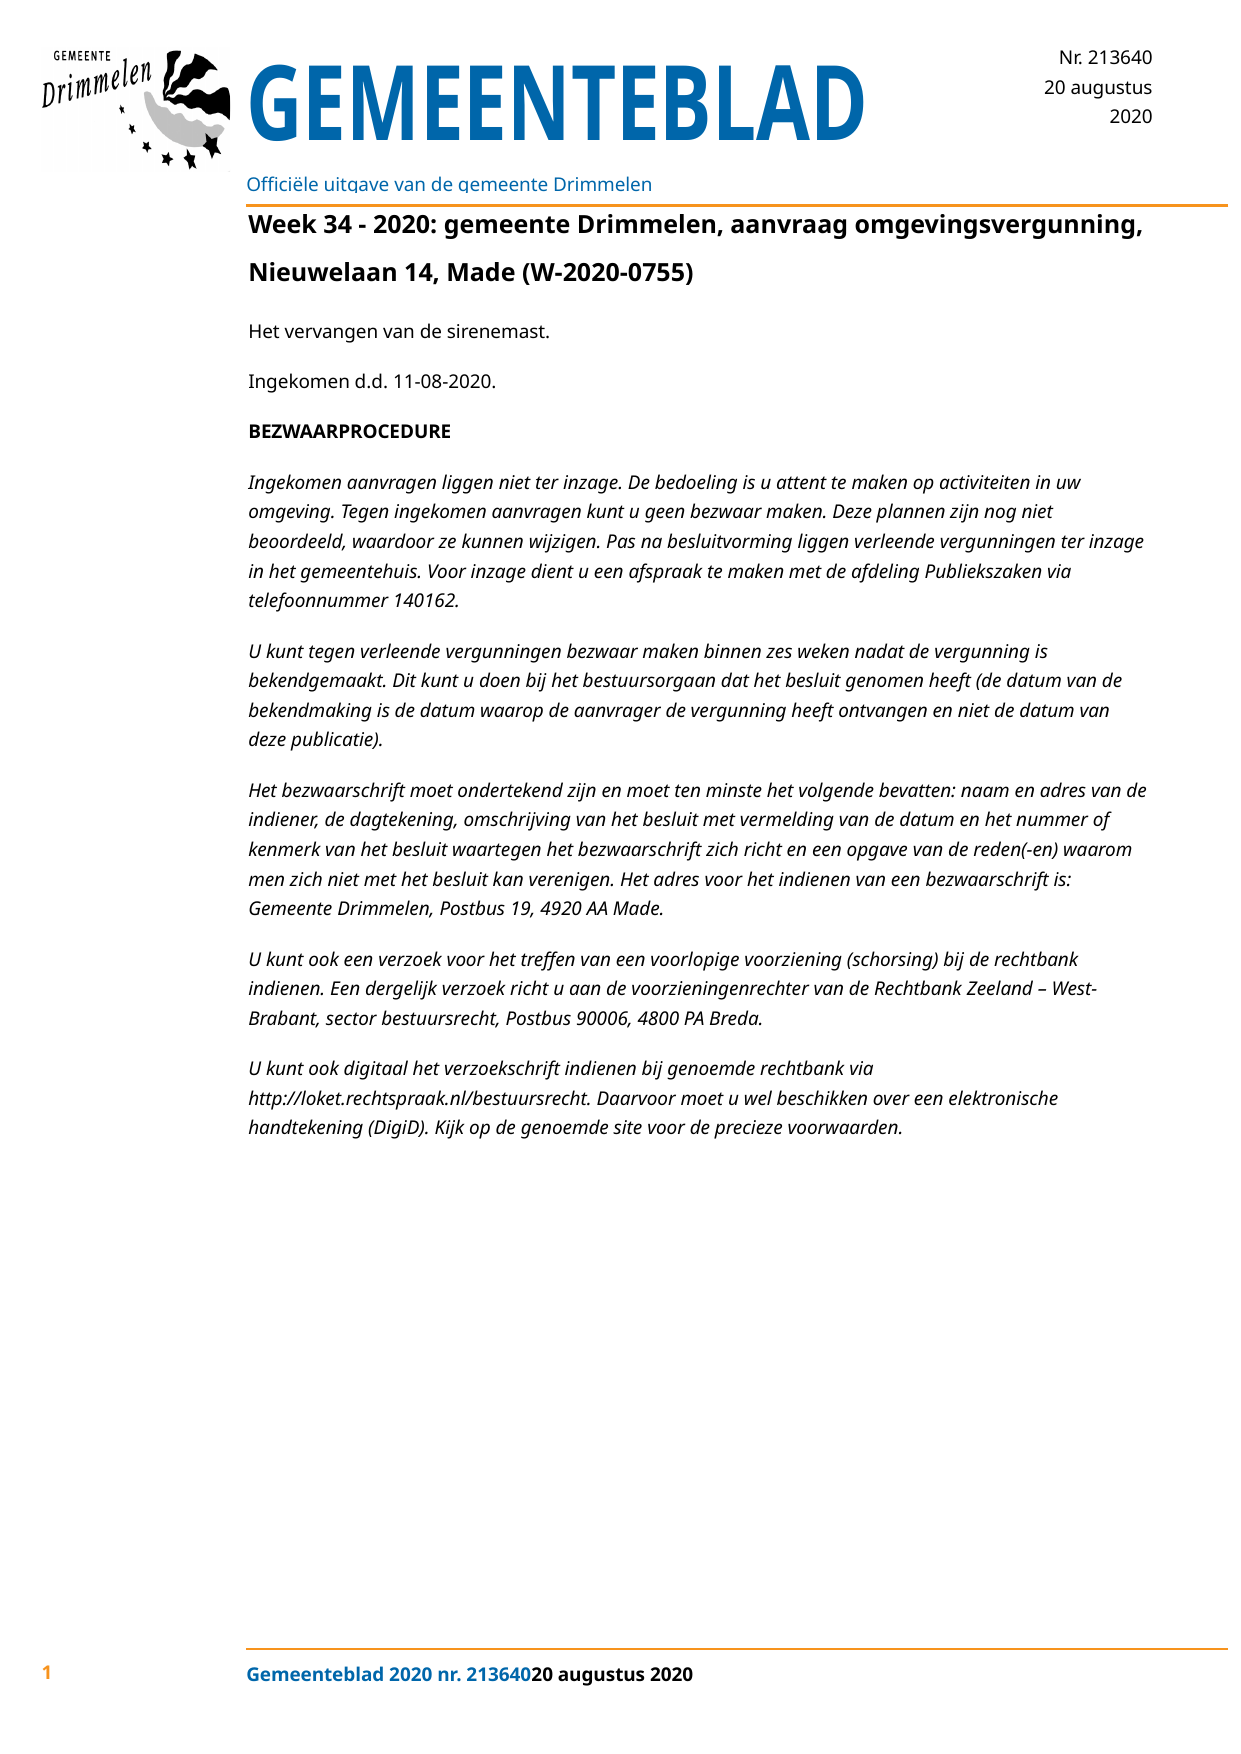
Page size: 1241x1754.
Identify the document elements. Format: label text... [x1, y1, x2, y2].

text Het vervangen van de sirenemast. [248, 318, 1152, 344]
text Week 34 - 2020: gemeente Drimmelen, aanvraag omgevingsvergunning, Nieuwelaan 14, Made (W-2020-0755) [248, 207, 1152, 288]
text U kunt tegen verleende vergunningen bezwaar maken binnen zes weken nadat de vergunning is bekendgemaakt. Dit kunt u doen bij het bestuursorgaan dat het besluit genomen heeft (de datum van de bekendmaking is de datum waarop de aanvrager de vergunning heeft ontvangen en niet de datum van deze publicatie). [248, 638, 1152, 752]
text U kunt ook een verzoek voor het treffen van een voorlopige voorziening (schorsing) bij de rechtbank indienen. Een dergelijk verzoek richt u aan de voorzieningenrechter van de Rechtbank Zeeland – West-Brabant, sector bestuursrecht, Postbus 90006, 4800 PA Breda. [248, 946, 1152, 1031]
text Ingekomen d.d. 11-08-2020. [248, 368, 1152, 394]
text Het bezwaarschrift moet ondertekend zijn en moet ten minste het volgende bevatten: naam en adres van de indiener, de dagtekening, omschrijving van het besluit met vermelding van de datum en het nummer of kenmerk van het besluit waartegen het bezwaarschrift zich richt en een opgave van de reden(-en) waarom men zich niet met het besluit kan verenigen. Het adres voor het indienen van een bezwaarschrift is: Gemeente Drimmelen, Postbus 19, 4920 AA Made. [248, 777, 1152, 921]
picture [41, 47, 231, 172]
text Ingekomen aanvragen liggen niet ter inzage. De bedoeling is u attent te maken op activiteiten in uw omgeving. Tegen ingekomen aanvragen kunt u geen bezwaar maken. Deze plannen zijn nog niet beoordeeld, waardoor ze kunnen wijzigen. Pas na besluitvorming liggen verleende vergunningen ter inzage in het gemeentehuis. Voor inzage dient u een afspraak te maken met de afdeling Publiekszaken via telefoonnummer 140162. [248, 469, 1152, 613]
text U kunt ook digitaal het verzoekschrift indienen bij genoemde rechtbank via http://loket.rechtspraak.nl/bestuursrecht. Daarvoor moet u wel beschikken over een elektronische handtekening (DigiD). Kijk op de genoemde site voor de precieze voorwaarden. [248, 1055, 1152, 1140]
text BEZWAARPROCEDURE [248, 419, 1152, 444]
